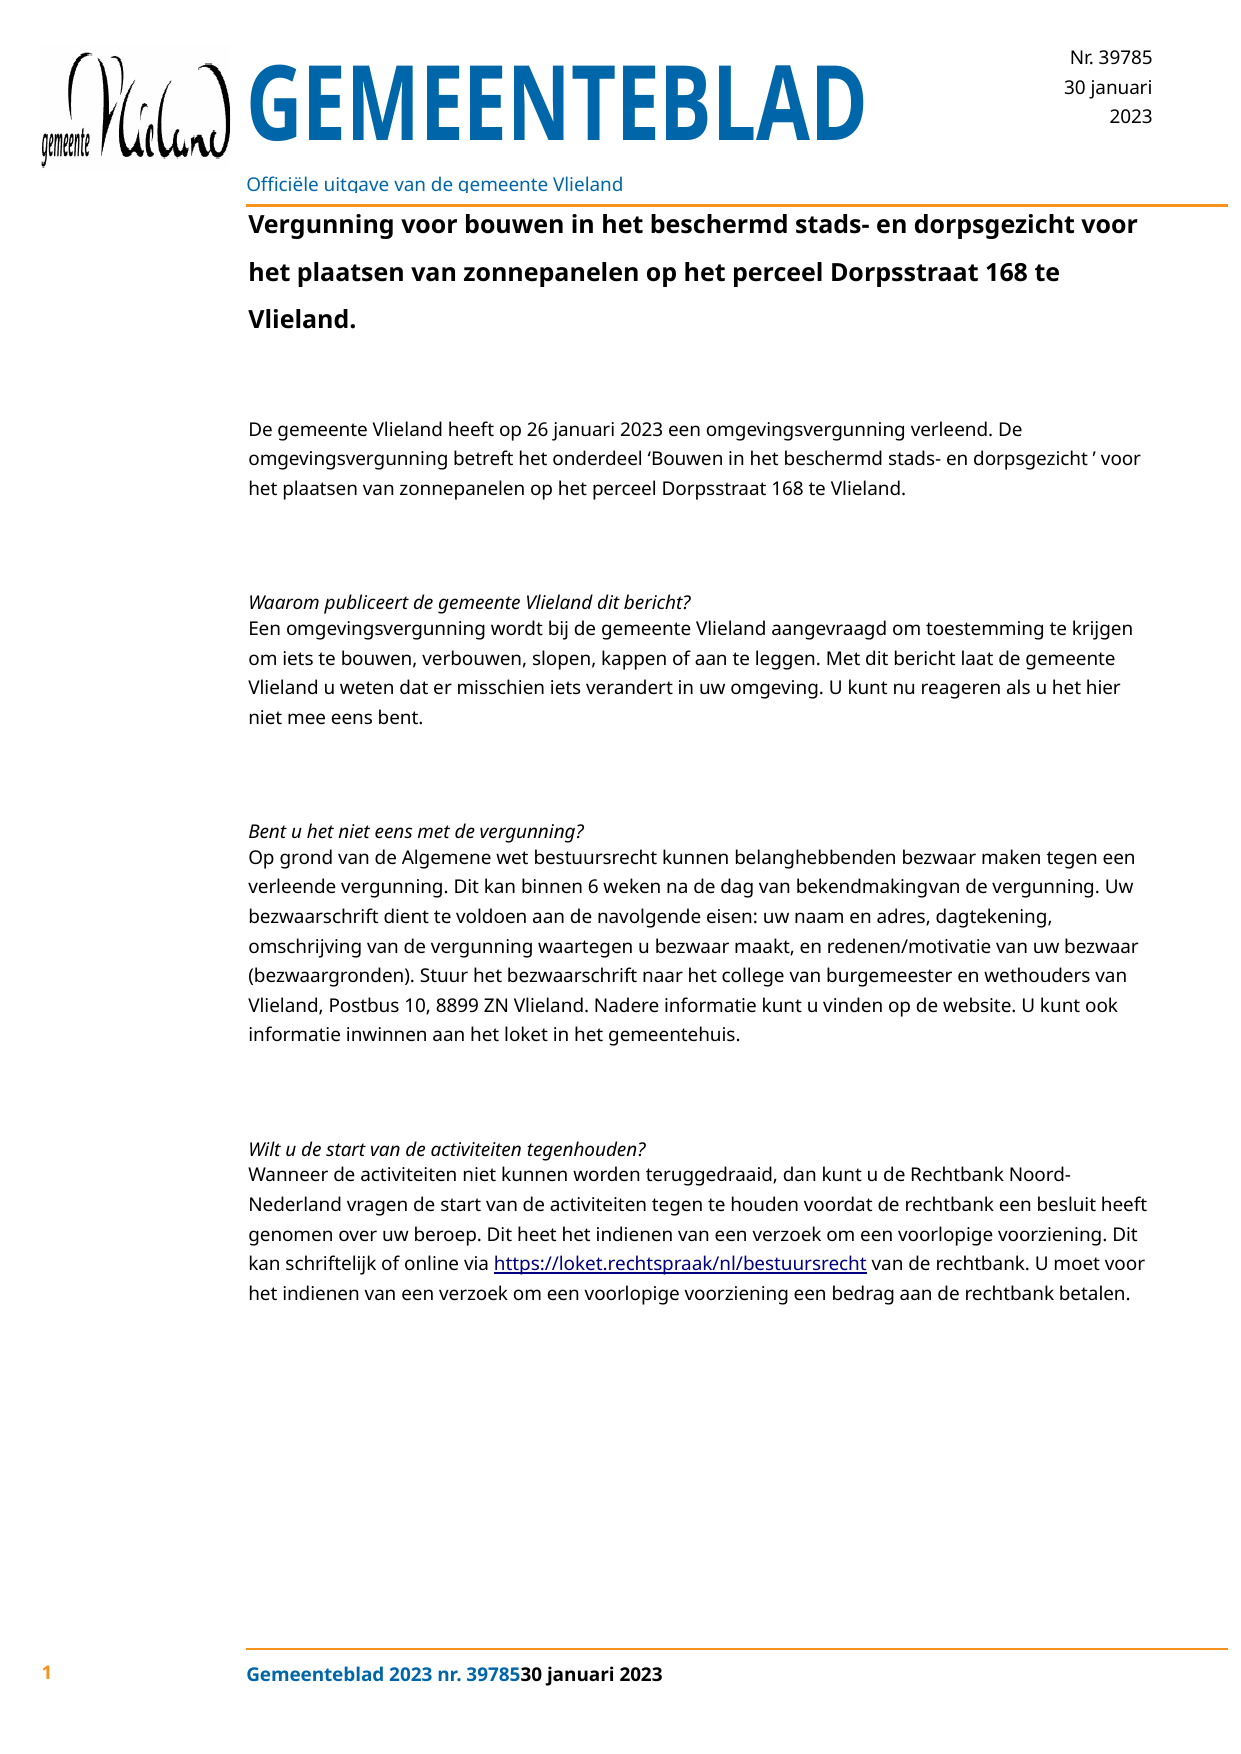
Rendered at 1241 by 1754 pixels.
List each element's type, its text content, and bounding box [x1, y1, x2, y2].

picture [41, 47, 231, 172]
text Wanneer de activiteiten niet kunnen worden teruggedraaid, dan kunt u de Rechtbank Noord-Nederland vragen de start van de activiteiten tegen te houden voordat de rechtbank een besluit heeft genomen over uw beroep. Dit heet het indienen van een verzoek om een voorlopige voorziening. Dit kan schriftelijk of online via https://loket.rechtspraak/nl/bestuursrecht van de rechtbank. U moet voor het indienen van een verzoek om een voorlopige voorziening een bedrag aan de rechtbank betalen. [248, 1162, 1152, 1306]
text Bent u het niet eens met de vergunning? [248, 818, 1152, 844]
text De gemeente Vlieland heeft op 26 januari 2023 een omgevingsvergunning verleend. De omgevingsvergunning betreft het onderdeel ‘Bouwen in het beschermd stads- en dorpsgezicht ’ voor het plaatsen van zonnepanelen op het perceel Dorpsstraat 168 te Vlieland. [248, 416, 1152, 501]
text Waarom publiceert de gemeente Vlieland dit bericht? [248, 589, 1152, 615]
text Een omgevingsvergunning wordt bij de gemeente Vlieland aangevraagd om toestemming te krijgen om iets te bouwen, verbouwen, slopen, kappen of aan te leggen. Met dit bericht laat de gemeente Vlieland u weten dat er misschien iets verandert in uw omgeving. U kunt nu reageren als u het hier niet mee eens bent. [248, 615, 1152, 730]
text Wilt u de start van de activiteiten tegenhouden? [248, 1136, 1152, 1162]
text Vergunning voor bouwen in het beschermd stads- en dorpsgezicht voor het plaatsen van zonnepanelen op het perceel Dorpsstraat 168 te Vlieland. [248, 207, 1152, 336]
text Op grond van de Algemene wet bestuursrecht kunnen belanghebbenden bezwaar maken tegen een verleende vergunning. Dit kan binnen 6 weken na de dag van bekendmakingvan de vergunning. Uw bezwaarschrift dient te voldoen aan de navolgende eisen: uw naam en adres, dagtekening, omschrijving van de vergunning waartegen u bezwaar maakt, en redenen/motivatie van uw bezwaar (bezwaargronden). Stuur het bezwaarschrift naar het college van burgemeester en wethouders van Vlieland, Postbus 10, 8899 ZN Vlieland. Nadere informatie kunt u vinden op de website. U kunt ook informatie inwinnen aan het loket in het gemeentehuis. [248, 844, 1152, 1047]
